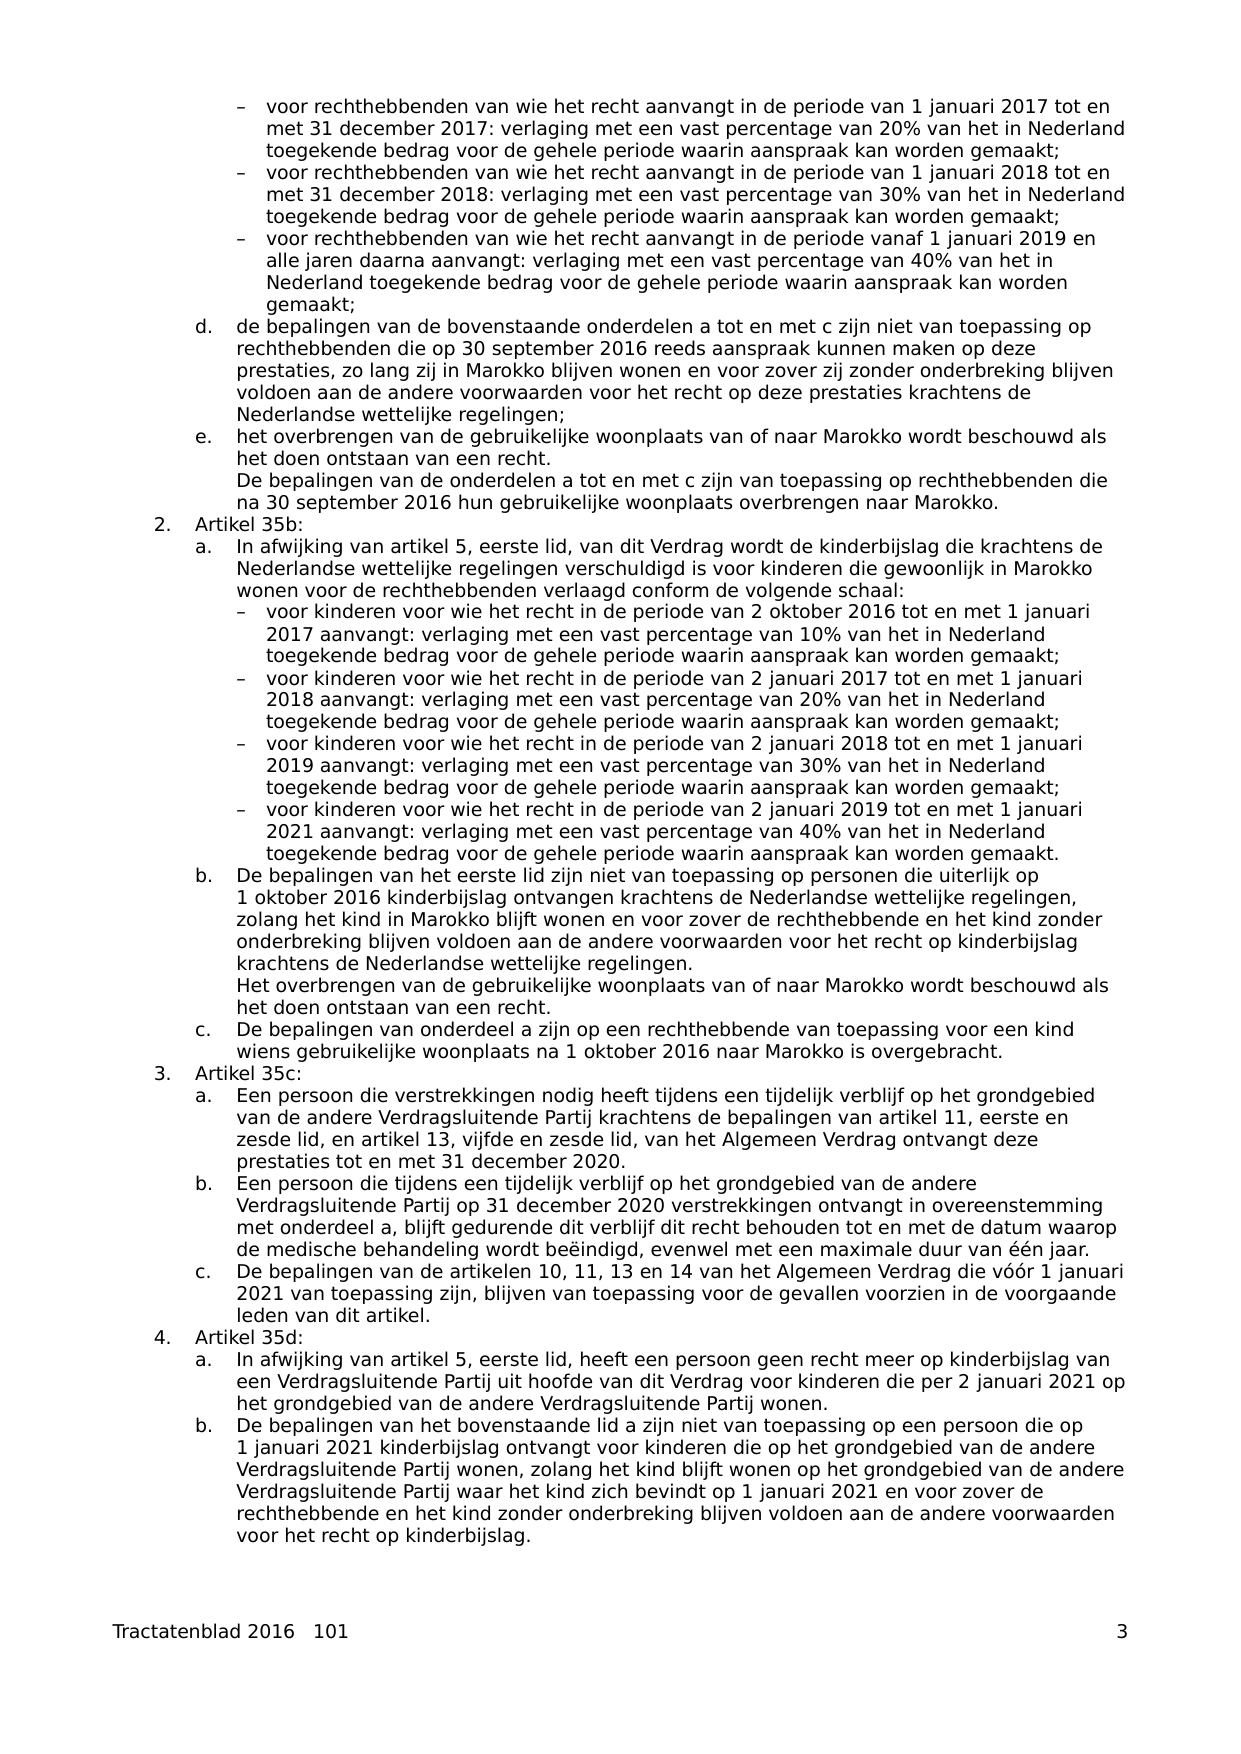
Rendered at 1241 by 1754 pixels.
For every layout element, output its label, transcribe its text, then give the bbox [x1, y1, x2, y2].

text – voor rechthebbenden van wie het recht aanvangt in de periode van 1 januari 2018 tot en met 31 december 2018: verlaging met een vast percentage van 30% van het in Nederland toegekende bedrag voor de gehele periode waarin aanspraak kan worden gemaakt; [236, 162, 1128, 228]
text a. In afwijking van artikel 5, eerste lid, heeft een persoon geen recht meer op kinderbijslag van een Verdragsluitende Partij uit hoofde van dit Verdrag voor kinderen die per 2 januari 2021 op het grondgebied van de andere Verdragsluitende Partij wonen. [195, 1349, 1128, 1415]
text a. Een persoon die verstrekkingen nodig heeft tijdens een tijdelijk verblijf op het grondgebied van de andere Verdragsluitende Partij krachtens de bepalingen van artikel 11, eerste en zesde lid, en artikel 13, vijfde en zesde lid, van het Algemeen Verdrag ontvangt deze prestaties tot en met 31 december 2020. [195, 1085, 1128, 1173]
text b. De bepalingen van het bovenstaande lid a zijn niet van toepassing op een persoon die op 1 januari 2021 kinderbijslag ontvangt voor kinderen die op het grondgebied van de andere Verdragsluitende Partij wonen, zolang het kind blijft wonen op het grondgebied van de andere Verdragsluitende Partij waar het kind zich bevindt op 1 januari 2021 en voor zover de rechthebbende en het kind zonder onderbreking blijven voldoen aan de andere voorwaarden voor het recht op kinderbijslag. [195, 1415, 1128, 1547]
text d. de bepalingen van de bovenstaande onderdelen a tot en met c zijn niet van toepassing op rechthebbenden die op 30 september 2016 reeds aanspraak kunnen maken op deze prestaties, zo lang zij in Marokko blijven wonen en voor zover zij zonder onderbreking blijven voldoen aan de andere voorwaarden voor het recht op deze prestaties krachtens de Nederlandse wettelijke regelingen; [195, 316, 1128, 426]
text – voor kinderen voor wie het recht in de periode van 2 oktober 2016 tot en met 1 januari 2017 aanvangt: verlaging met een vast percentage van 10% van het in Nederland toegekende bedrag voor de gehele periode waarin aanspraak kan worden gemaakt; [236, 601, 1128, 667]
text e. het overbrengen van de gebruikelijke woonplaats van of naar Marokko wordt beschouwd als het doen ontstaan van een recht. [195, 426, 1128, 469]
text 2. Artikel 35b: [153, 513, 1128, 536]
text c. De bepalingen van onderdeel a zijn op een rechthebbende van toepassing voor een kind wiens gebruikelijke woonplaats na 1 oktober 2016 naar Marokko is overgebracht. [195, 1019, 1128, 1063]
text 3. Artikel 35c: [153, 1063, 1128, 1085]
text b. De bepalingen van het eerste lid zijn niet van toepassing op personen die uiterlijk op 1 oktober 2016 kinderbijslag ontvangen krachtens de Nederlandse wettelijke regelingen, zolang het kind in Marokko blijft wonen en voor zover de rechthebbende en het kind zonder onderbreking blijven voldoen aan de andere voorwaarden voor het recht op kinderbijslag krachtens de Nederlandse wettelijke regelingen. [195, 865, 1128, 975]
text c. De bepalingen van de artikelen 10, 11, 13 en 14 van het Algemeen Verdrag die vóór 1 januari 2021 van toepassing zijn, blijven van toepassing voor de gevallen voorzien in de voorgaande leden van dit artikel. [195, 1261, 1128, 1327]
text Het overbrengen van de gebruikelijke woonplaats van of naar Marokko wordt beschouwd als het doen ontstaan van een recht. [236, 975, 1128, 1019]
text b. Een persoon die tijdens een tijdelijk verblijf op het grondgebied van de andere Verdragsluitende Partij op 31 december 2020 verstrekkingen ontvangt in overeenstemming met onderdeel a, blijft gedurende dit verblijf dit recht behouden tot en met de datum waarop de medische behandeling wordt beëindigd, evenwel met een maximale duur van één jaar. [195, 1173, 1128, 1261]
text 4. Artikel 35d: [153, 1327, 1128, 1349]
text – voor kinderen voor wie het recht in de periode van 2 januari 2018 tot en met 1 januari 2019 aanvangt: verlaging met een vast percentage van 30% van het in Nederland toegekende bedrag voor de gehele periode waarin aanspraak kan worden gemaakt; [236, 733, 1128, 799]
text – voor rechthebbenden van wie het recht aanvangt in de periode vanaf 1 januari 2019 en alle jaren daarna aanvangt: verlaging met een vast percentage van 40% van het in Nederland toegekende bedrag voor de gehele periode waarin aanspraak kan worden gemaakt; [236, 228, 1128, 316]
text – voor rechthebbenden van wie het recht aanvangt in de periode van 1 januari 2017 tot en met 31 december 2017: verlaging met een vast percentage van 20% van het in Nederland toegekende bedrag voor de gehele periode waarin aanspraak kan worden gemaakt; [236, 96, 1128, 162]
text – voor kinderen voor wie het recht in de periode van 2 januari 2019 tot en met 1 januari 2021 aanvangt: verlaging met een vast percentage van 40% van het in Nederland toegekende bedrag voor de gehele periode waarin aanspraak kan worden gemaakt. [236, 799, 1128, 865]
text De bepalingen van de onderdelen a tot en met c zijn van toepassing op rechthebbenden die na 30 september 2016 hun gebruikelijke woonplaats overbrengen naar Marokko. [236, 469, 1128, 513]
text a. In afwijking van artikel 5, eerste lid, van dit Verdrag wordt de kinderbijslag die krachtens de Nederlandse wettelijke regelingen verschuldigd is voor kinderen die gewoonlijk in Marokko wonen voor de rechthebbenden verlaagd conform de volgende schaal: [195, 536, 1128, 601]
text – voor kinderen voor wie het recht in de periode van 2 januari 2017 tot en met 1 januari 2018 aanvangt: verlaging met een vast percentage van 20% van het in Nederland toegekende bedrag voor de gehele periode waarin aanspraak kan worden gemaakt; [236, 667, 1128, 733]
